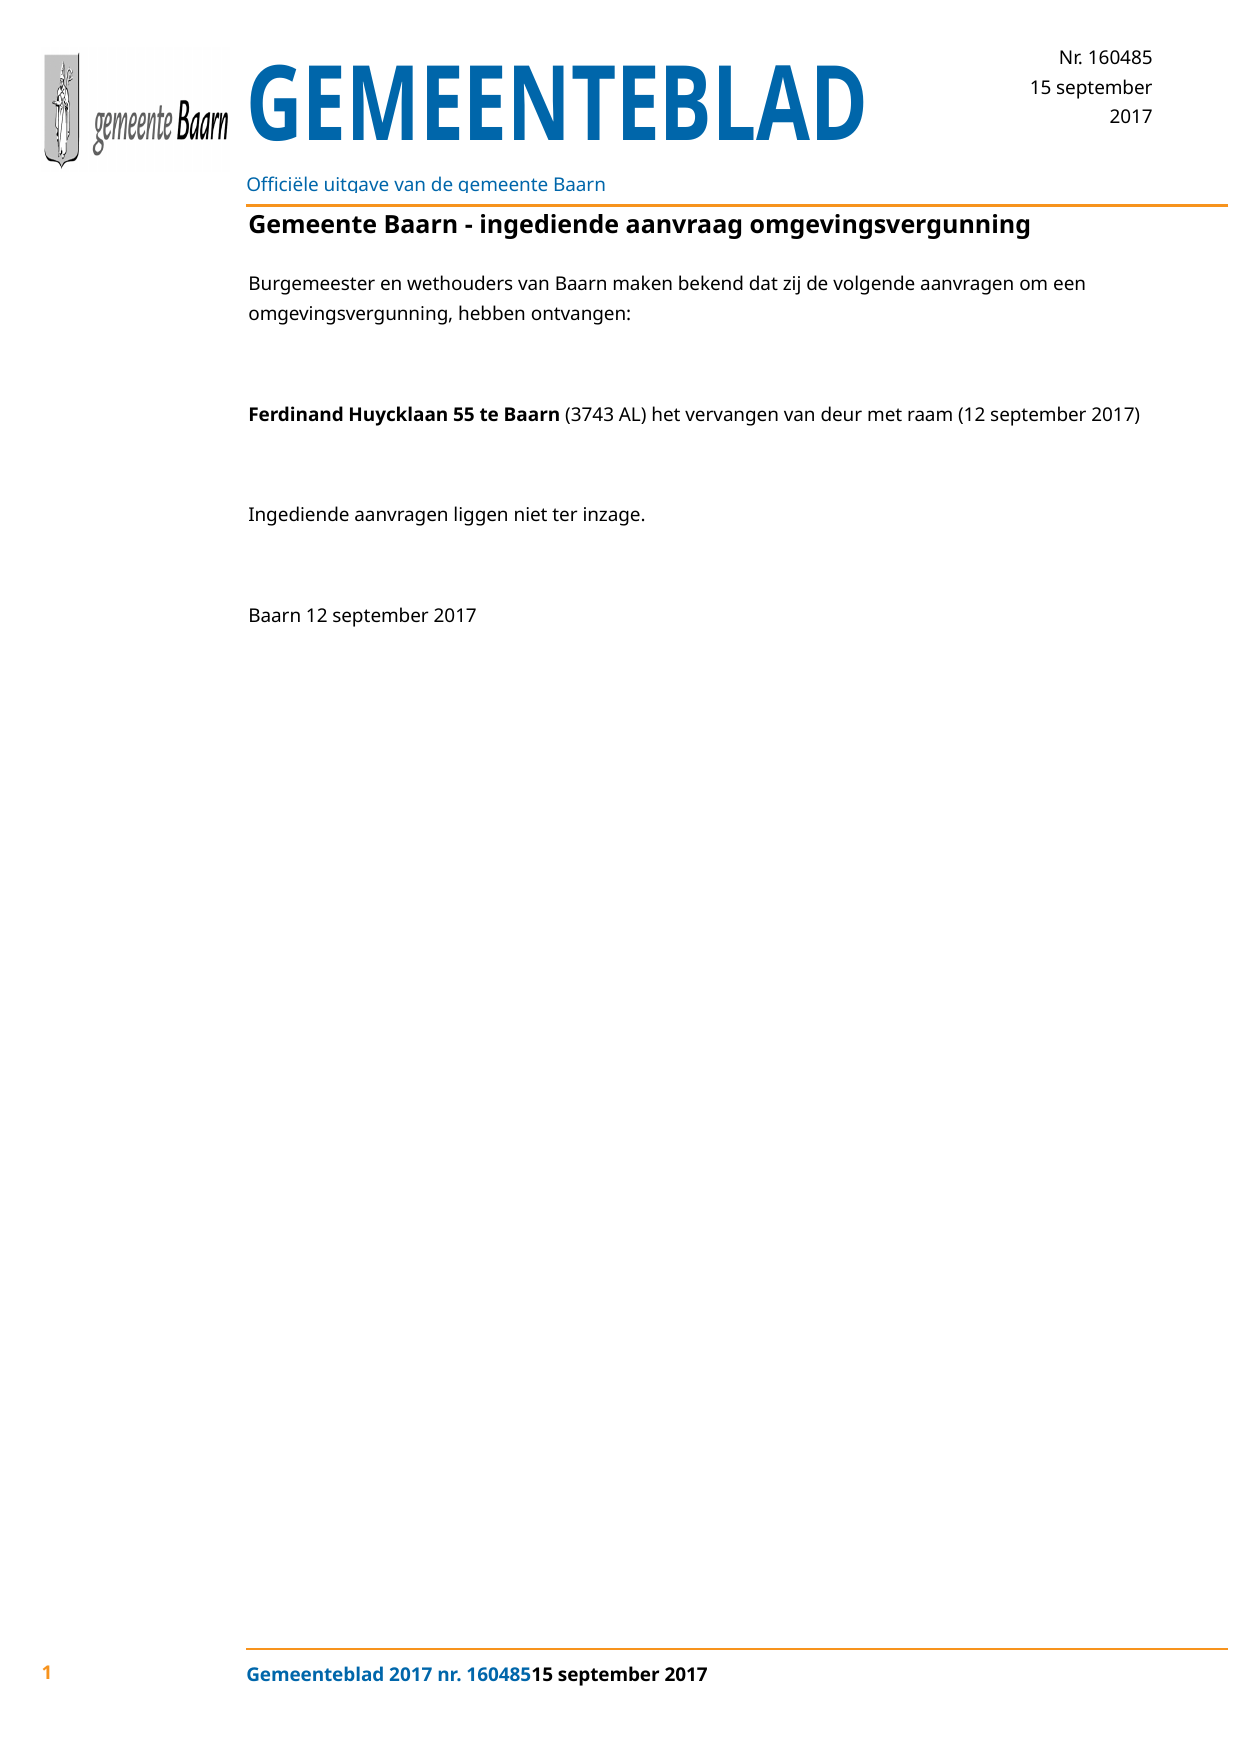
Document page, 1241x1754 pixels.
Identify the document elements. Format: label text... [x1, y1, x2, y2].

text Burgemeester en wethouders van Baarn maken bekend dat zij de volgende aanvragen om een omgevingsvergunning, hebben ontvangen: [248, 270, 1152, 326]
text Ferdinand Huycklaan 55 te Baarn (3743 AL) het vervangen van deur met raam (12 september 2017) [248, 401, 1152, 426]
text Baarn 12 september 2017 [248, 602, 1152, 628]
text Ingediende aanvragen liggen niet ter inzage. [248, 502, 1152, 527]
picture [41, 47, 231, 172]
text Gemeente Baarn - ingediende aanvraag omgevingsvergunning [248, 207, 1152, 241]
